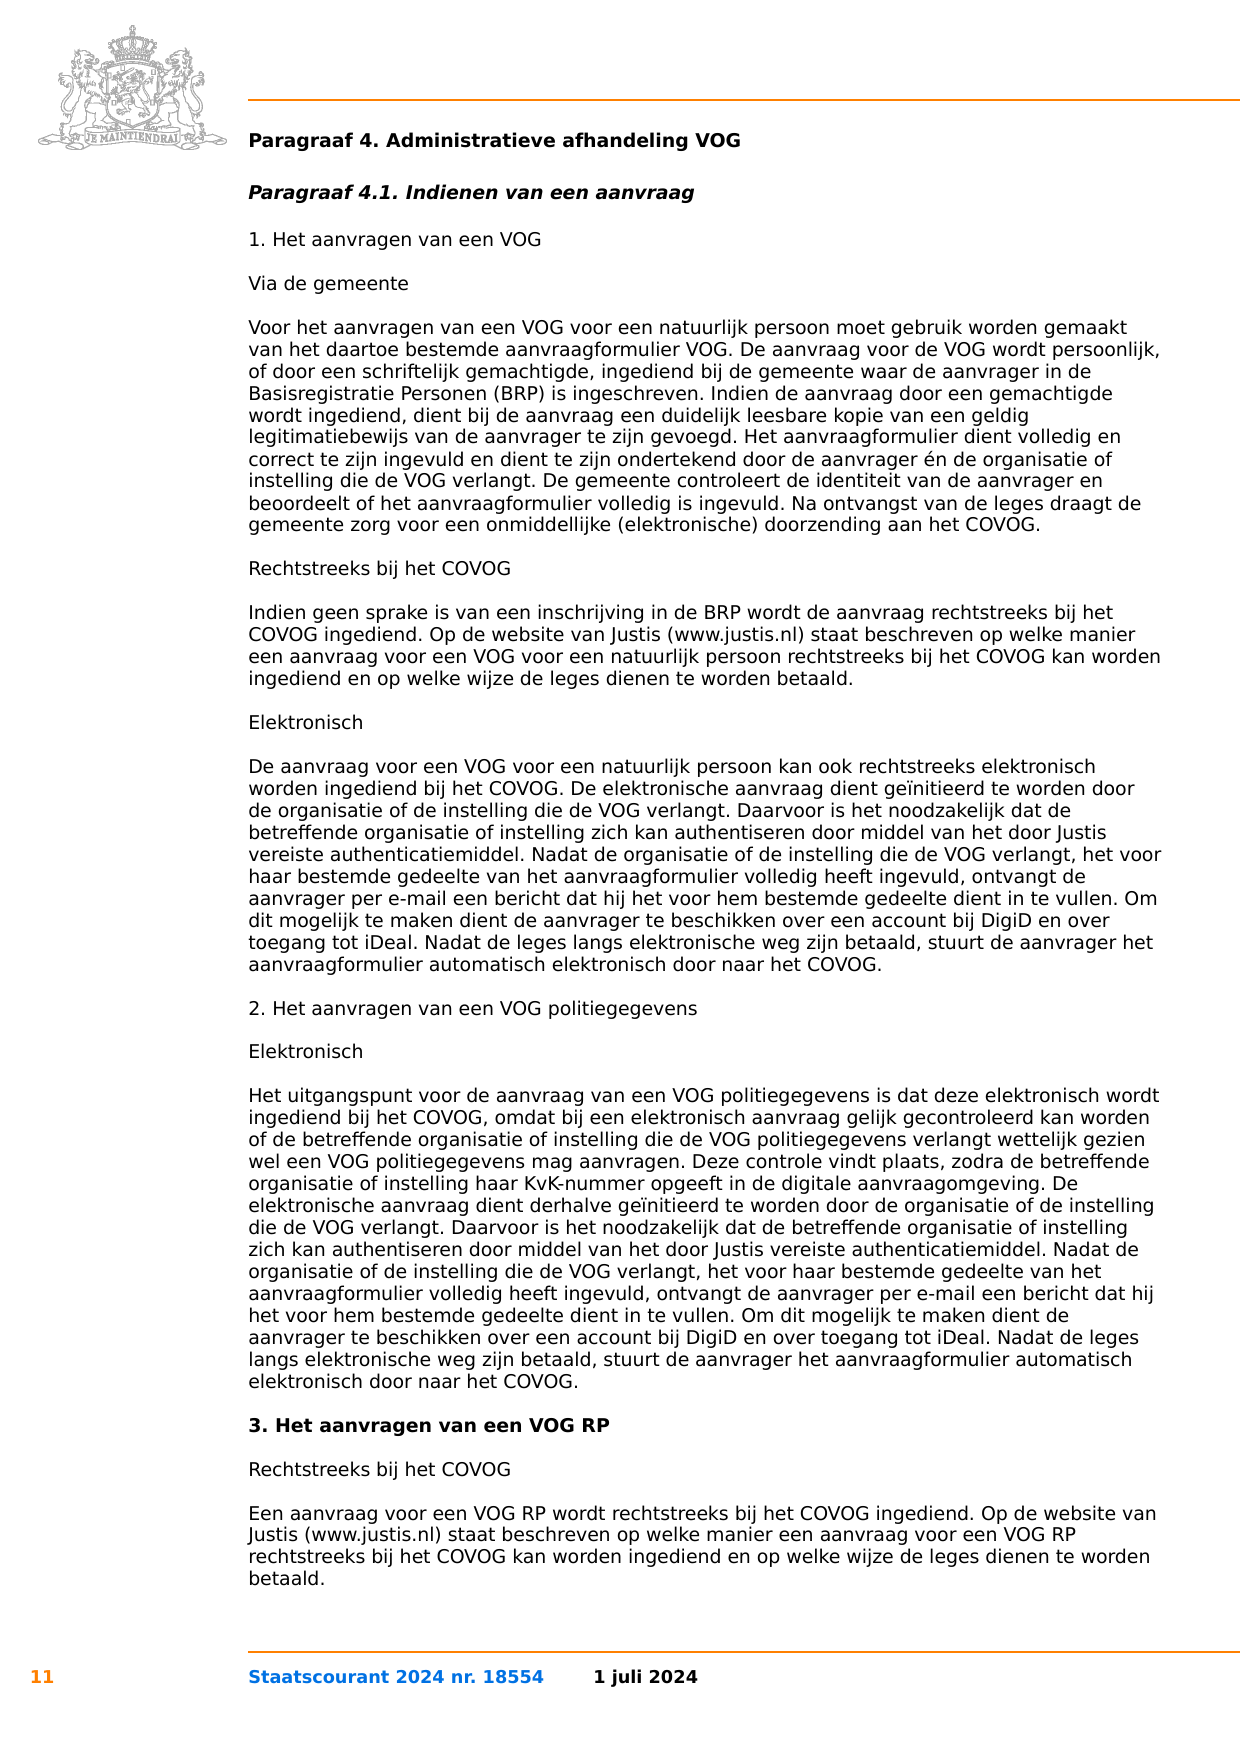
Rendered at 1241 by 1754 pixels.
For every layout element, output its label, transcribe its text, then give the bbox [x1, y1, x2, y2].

subtitle Rechtstreeks bij het COVOG [248, 1458, 1163, 1481]
subtitle 2. Het aanvragen van een VOG politiegegevens [248, 997, 1163, 1019]
subtitle Paragraaf 4.1. Indienen van een aanvraag [248, 182, 1163, 204]
text Het uitgangspunt voor de aanvraag van een VOG politiegegevens is dat deze elektronisch wordt ingediend bij het COVOG, omdat bij een elektronisch aanvraag gelijk gecontroleerd kan worden of de betreffende organisatie of instelling die de VOG politiegegevens verlangt wettelijk gezien wel een VOG politiegegevens mag aanvragen. Deze controle vindt plaats, zodra de betreffende organisatie of instelling haar KvK-nummer opgeeft in de digitale aanvraagomgeving. De elektronische aanvraag dient derhalve geïnitieerd te worden door de organisatie of de instelling die de VOG verlangt. Daarvoor is het noodzakelijk dat de betreffende organisatie of instelling zich kan authentiseren door middel van het door Justis vereiste authenticatiemiddel. Nadat de organisatie of de instelling die de VOG verlangt, het voor haar bestemde gedeelte van het aanvraagformulier volledig heeft ingevuld, ontvangt de aanvrager per e-mail een bericht dat hij het voor hem bestemde gedeelte dient in te vullen. Om dit mogelijk te maken dient de aanvrager te beschikken over een account bij DigiD en over toegang tot iDeal. Nadat de leges langs elektronische weg zijn betaald, stuurt de aanvrager het aanvraagformulier automatisch elektronisch door naar het COVOG. [248, 1085, 1163, 1393]
subtitle Paragraaf 4. Administratieve afhandeling VOG [248, 130, 1163, 152]
subtitle Via de gemeente [248, 273, 1163, 295]
text Een aanvraag voor een VOG RP wordt rechtstreeks bij het COVOG ingediend. Op de website van Justis (www.justis.nl) staat beschreven op welke manier een aanvraag voor een VOG RP rechtstreeks bij het COVOG kan worden ingediend en op welke wijze de leges dienen te worden betaald. [248, 1502, 1163, 1590]
text Indien geen sprake is van een inschrijving in de BRP wordt de aanvraag rechtstreeks bij het COVOG ingediend. Op de website van Justis (www.justis.nl) staat beschreven op welke manier een aanvraag voor een VOG voor een natuurlijk persoon rechtstreeks bij het COVOG kan worden ingediend en op welke wijze de leges dienen te worden betaald. [248, 602, 1163, 690]
subtitle Elektronisch [248, 712, 1163, 734]
subtitle 3. Het aanvragen van een VOG RP [248, 1415, 1163, 1437]
subtitle Rechtstreeks bij het COVOG [248, 558, 1163, 580]
subtitle Elektronisch [248, 1041, 1163, 1063]
subtitle 1. Het aanvragen van een VOG [248, 229, 1163, 251]
text De aanvraag voor een VOG voor een natuurlijk persoon kan ook rechtstreeks elektronisch worden ingediend bij het COVOG. De elektronische aanvraag dient geïnitieerd te worden door de organisatie of de instelling die de VOG verlangt. Daarvoor is het noodzakelijk dat de betreffende organisatie of instelling zich kan authentiseren door middel van het door Justis vereiste authenticatiemiddel. Nadat de organisatie of de instelling die de VOG verlangt, het voor haar bestemde gedeelte van het aanvraagformulier volledig heeft ingevuld, ontvangt de aanvrager per e-mail een bericht dat hij het voor hem bestemde gedeelte dient in te vullen. Om dit mogelijk te maken dient de aanvrager te beschikken over een account bij DigiD en over toegang tot iDeal. Nadat de leges langs elektronische weg zijn betaald, stuurt de aanvrager het aanvraagformulier automatisch elektronisch door naar het COVOG. [248, 756, 1163, 976]
picture [38, 25, 227, 150]
text Voor het aanvragen van een VOG voor een natuurlijk persoon moet gebruik worden gemaakt van het daartoe bestemde aanvraagformulier VOG. De aanvraag voor de VOG wordt persoonlijk, of door een schriftelijk gemachtigde, ingediend bij de gemeente waar de aanvrager in de Basisregistratie Personen (BRP) is ingeschreven. Indien de aanvraag door een gemachtigde wordt ingediend, dient bij de aanvraag een duidelijk leesbare kopie van een geldig legitimatiebewijs van de aanvrager te zijn gevoegd. Het aanvraagformulier dient volledig en correct te zijn ingevuld en dient te zijn ondertekend door de aanvrager én de organisatie of instelling die de VOG verlangt. De gemeente controleert de identiteit van de aanvrager en beoordeelt of het aanvraagformulier volledig is ingevuld. Na ontvangst van de leges draagt de gemeente zorg voor een onmiddellijke (elektronische) doorzending aan het COVOG. [248, 317, 1163, 536]
